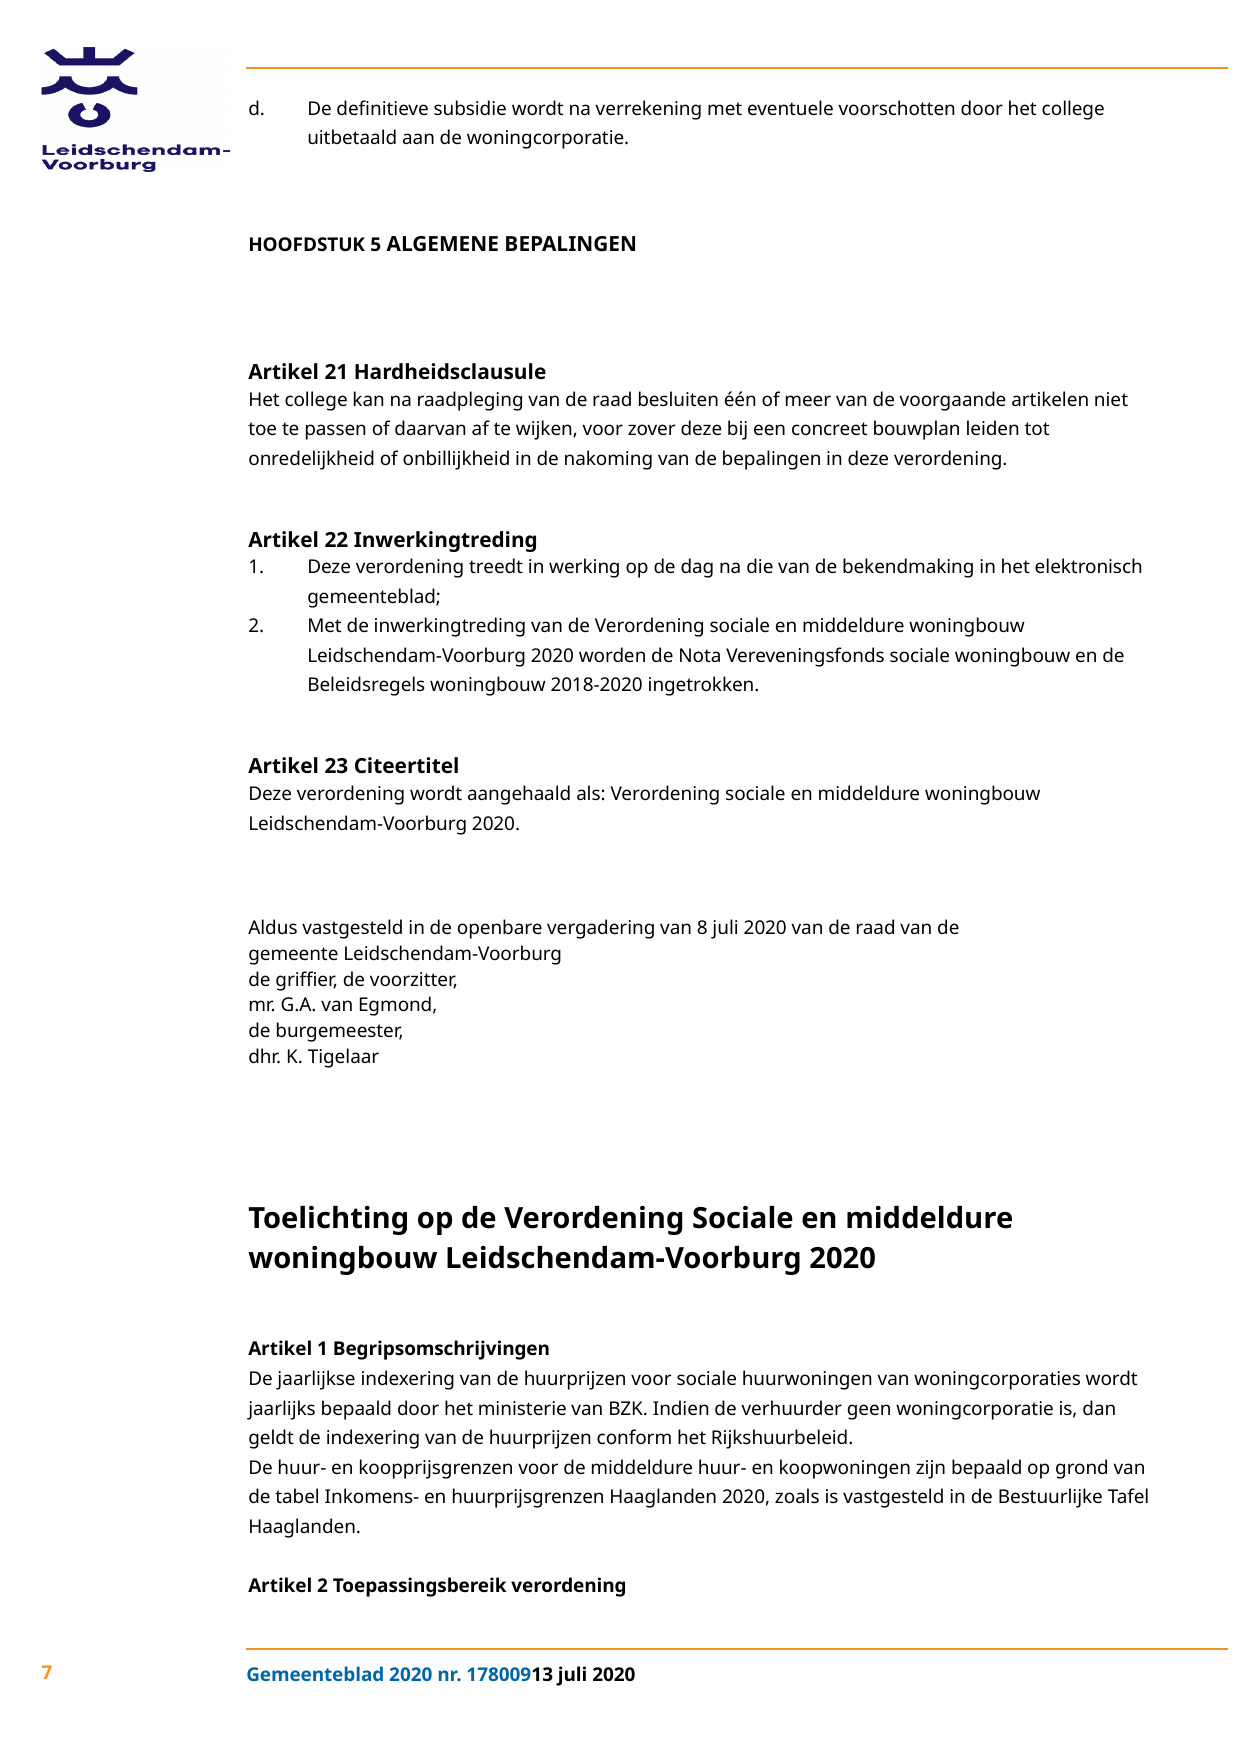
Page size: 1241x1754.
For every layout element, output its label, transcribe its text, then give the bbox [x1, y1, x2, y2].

text HOOFDSTUK 5 ALGEMENE BEPALINGEN [248, 229, 1152, 258]
text dhr. K. Tigelaar [248, 1043, 1152, 1069]
text Artikel 21 Hardheidsclausule [248, 357, 1152, 386]
text Deze verordening wordt aangehaald als: Verordening sociale en middeldure woningbouw Leidschendam-Voorburg 2020. [248, 780, 1152, 835]
text Toelichting op de Verordening Sociale en middeldure woningbouw Leidschendam-Voorburg 2020 [248, 1197, 1152, 1277]
text Artikel 1 Begripsomschrijvingen [248, 1336, 1152, 1361]
text Het college kan na raadpleging van de raad besluiten één of meer van de voorgaande artikelen niet toe te passen of daarvan af te wijken, voor zover deze bij een concreet bouwplan leiden tot onredelijkheid of onbillijkheid in de nakoming van de bepalingen in deze verordening. [248, 386, 1152, 471]
list Deze verordening treedt in werking op de dag na die van de bekendmaking in het elektronisch gemeenteblad; [248, 553, 1152, 609]
text Aldus vastgesteld in de openbare vergadering van 8 juli 2020 van de raad van de [248, 914, 1152, 940]
text de griffier, de voorzitter, [248, 966, 1152, 992]
text De jaarlijkse indexering van de huurprijzen voor sociale huurwoningen van woningcorporaties wordt jaarlijks bepaald door het ministerie van BZK. Indien de verhuurder geen woningcorporatie is, dan geldt de indexering van de huurprijzen conform het Rijkshuurbeleid. [248, 1365, 1152, 1450]
list De definitieve subsidie wordt na verrekening met eventuele voorschotten door het college uitbetaald aan de woningcorporatie. [248, 95, 1152, 150]
text De huur- en koopprijsgrenzen voor de middeldure huur- en koopwoningen zijn bepaald op grond van de tabel Inkomens- en huurprijsgrenzen Haaglanden 2020, zoals is vastgesteld in de Bestuurlijke Tafel Haaglanden. [248, 1454, 1152, 1539]
text gemeente Leidschendam-Voorburg [248, 940, 1152, 966]
text mr. G.A. van Egmond, [248, 992, 1152, 1017]
picture [41, 47, 231, 172]
text Artikel 2 Toepassingsbereik verordening [248, 1572, 1152, 1598]
text de burgemeester, [248, 1017, 1152, 1043]
text Artikel 23 Citeertitel [248, 752, 1152, 780]
text Artikel 22 Inwerkingtreding [248, 525, 1152, 553]
list Met de inwerkingtreding van de Verordening sociale en middeldure woningbouw Leidschendam-Voorburg 2020 worden de Nota Vereveningsfonds sociale woningbouw en de Beleidsregels woningbouw 2018-2020 ingetrokken. [248, 612, 1152, 697]
